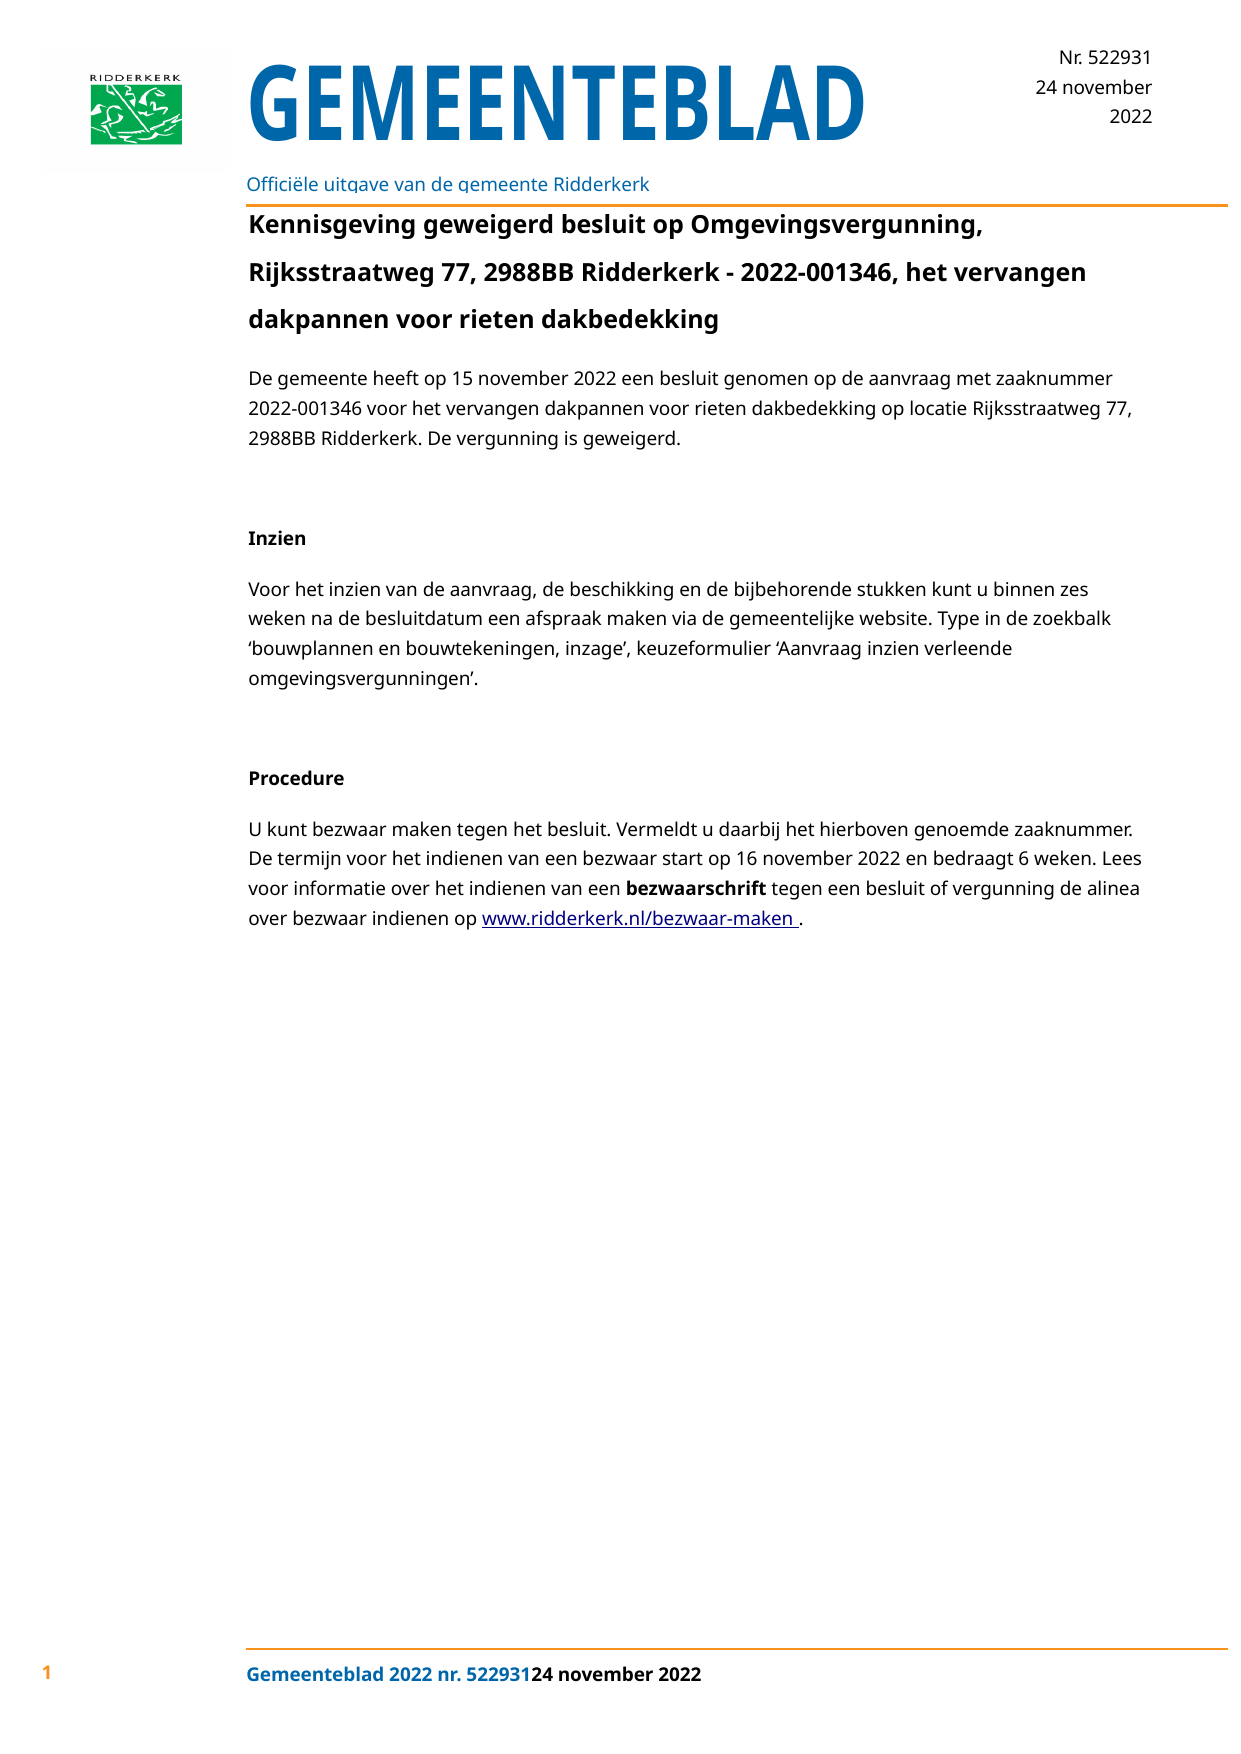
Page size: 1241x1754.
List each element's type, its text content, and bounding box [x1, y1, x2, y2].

text Voor het inzien van de aanvraag, de beschikking en de bijbehorende stukken kunt u binnen zes weken na de besluitdatum een afspraak maken via de gemeentelijke website. Type in de zoekbalk ‘bouwplannen en bouwtekeningen, inzage’, keuzeformulier ‘Aanvraag inzien verleende omgevingsvergunningen’. [248, 576, 1152, 690]
text U kunt bezwaar maken tegen het besluit. Vermeldt u daarbij het hierboven genoemde zaaknummer. De termijn voor het indienen van een bezwaar start op 16 november 2022 en bedraagt 6 weken. Lees voor informatie over het indienen van een bezwaarschrift tegen een besluit of vergunning de alinea over bezwaar indienen op www.ridderkerk.nl/bezwaar-maken . [248, 816, 1152, 930]
text Procedure [248, 766, 1152, 791]
text Inzien [248, 526, 1152, 551]
picture [41, 47, 231, 172]
text Kennisgeving geweigerd besluit op Omgevingsvergunning, Rijksstraatweg 77, 2988BB Ridderkerk - 2022-001346, het vervangen dakpannen voor rieten dakbedekking [248, 207, 1152, 336]
text De gemeente heeft op 15 november 2022 een besluit genomen op de aanvraag met zaaknummer 2022-001346 voor het vervangen dakpannen voor rieten dakbedekking op locatie Rijksstraatweg 77, 2988BB Ridderkerk. De vergunning is geweigerd. [248, 366, 1152, 450]
